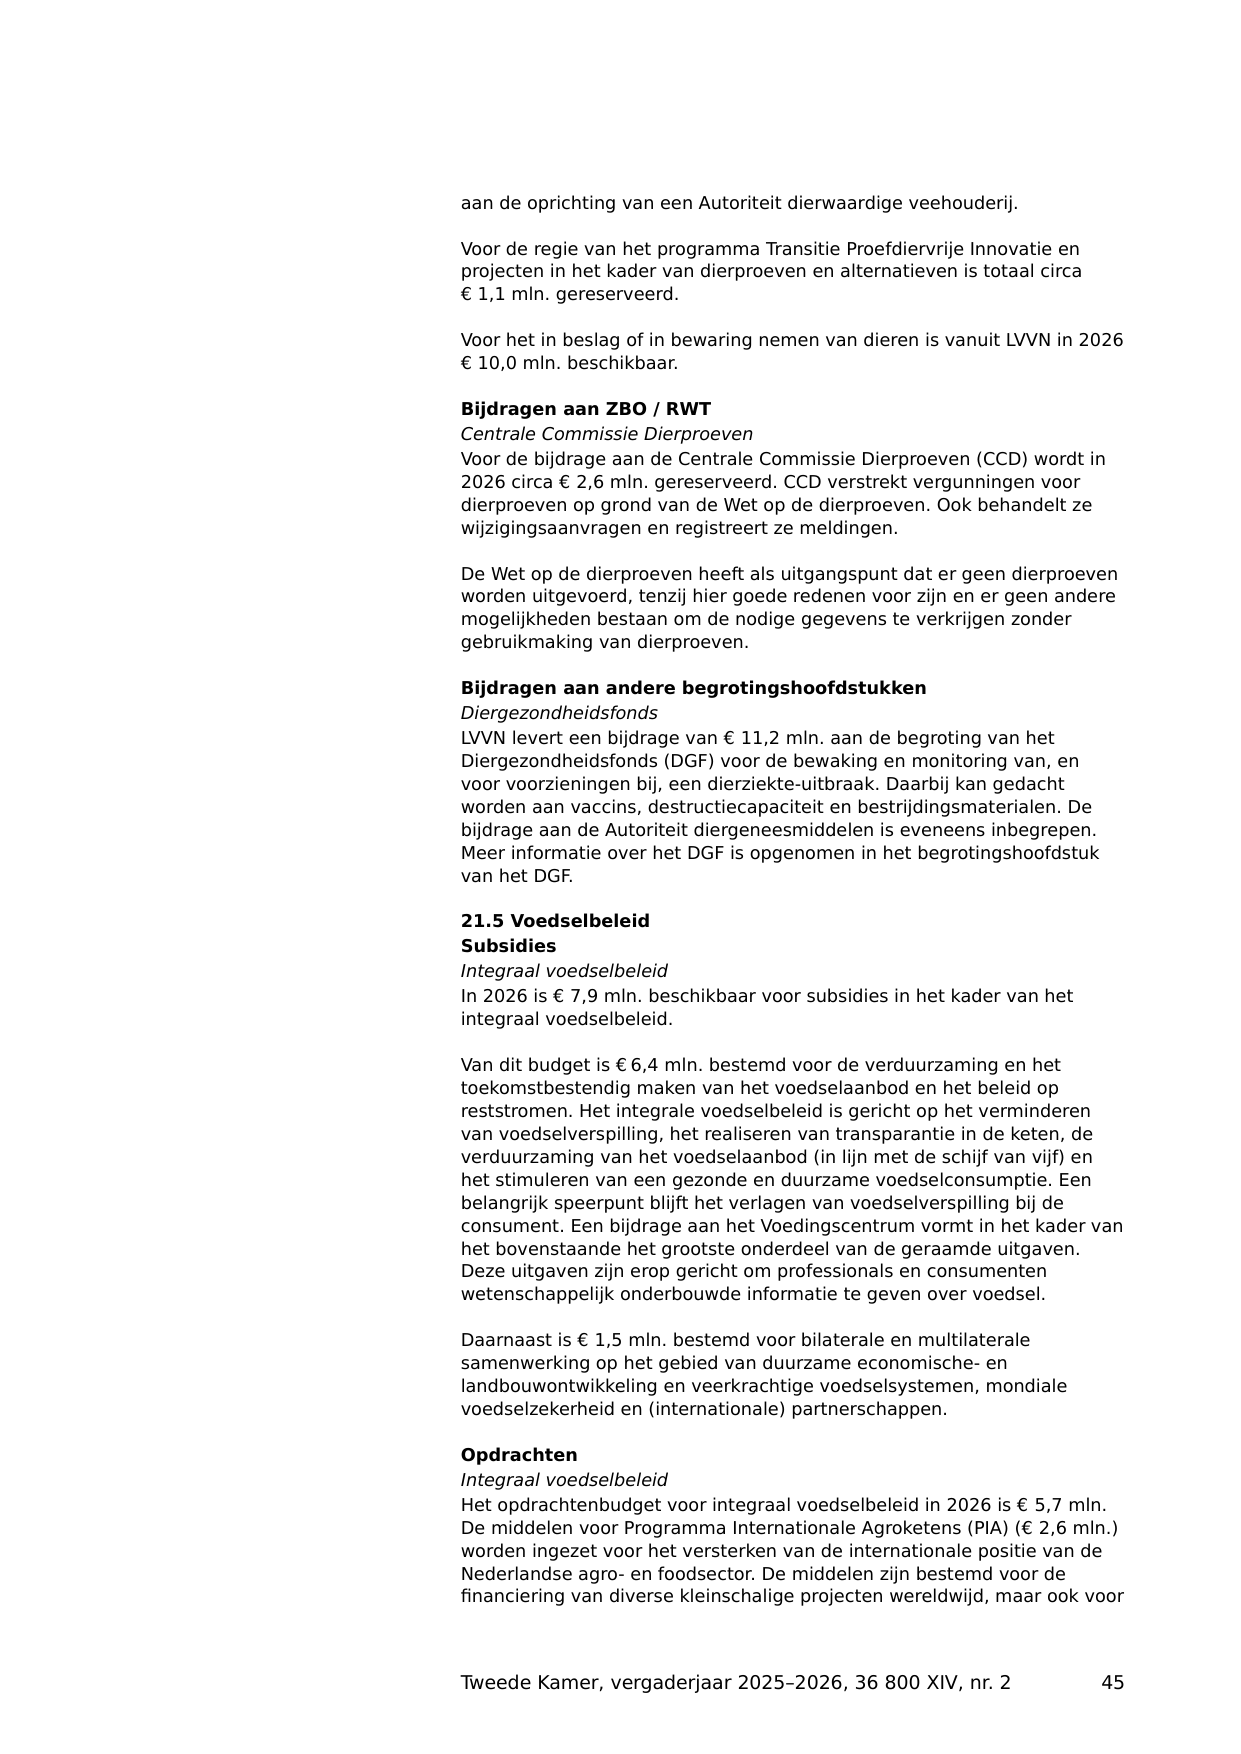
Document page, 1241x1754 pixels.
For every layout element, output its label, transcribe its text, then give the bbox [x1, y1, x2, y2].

text LVVN levert een bijdrage van € 11,2 mln. aan de begroting van het Diergezondheidsfonds (DGF) voor de bewaking en monitoring van, en voor voorzieningen bij, een dierziekte-uitbraak. Daarbij kan gedacht worden aan vaccins, destructiecapaciteit en bestrijdingsmaterialen. De bijdrage aan de Autoriteit diergeneesmiddelen is eveneens inbegrepen. Meer informatie over het DGF is opgenomen in het begrotingshoofdstuk van het DGF. [461, 726, 1125, 887]
text In 2026 is € 7,9 mln. beschikbaar voor subsidies in het kader van het integraal voedselbeleid. [461, 984, 1125, 1030]
text Bijdragen aan andere begrotingshoofdstukken [461, 676, 1125, 699]
text De Wet op de dierproeven heeft als uitgangspunt dat er geen dierproeven worden uitgevoerd, tenzij hier goede redenen voor zijn en er geen andere mogelijkheden bestaan om de nodige gegevens te verkrijgen zonder gebruikmaking van dierproeven. [461, 562, 1125, 653]
text Van dit budget is € 6,4 mln. bestemd voor de verduurzaming en het toekomstbestendig maken van het voedselaanbod en het beleid op reststromen. Het integrale voedselbeleid is gericht op het verminderen van voedselverspilling, het realiseren van transparantie in de keten, de verduurzaming van het voedselaanbod (in lijn met de schijf van vijf) en het stimuleren van een gezonde en duurzame voedselconsumptie. Een belangrijk speerpunt blijft het verlagen van voedselverspilling bij de consument. Een bijdrage aan het Voedingscentrum vormt in het kader van het bovenstaande het grootste onderdeel van de geraamde uitgaven. Deze uitgaven zijn erop gericht om professionals en consumenten wetenschappelijk onderbouwde informatie te geven over voedsel. [461, 1053, 1125, 1305]
text Bijdragen aan ZBO / RWT [461, 397, 1125, 420]
text Opdrachten [461, 1443, 1125, 1466]
text Centrale Commissie Dierproeven [461, 422, 1125, 445]
text Voor het in beslag of in bewaring nemen van dieren is vanuit LVVN in 2026 € 10,0 mln. beschikbaar. [461, 328, 1125, 374]
text Het opdrachtenbudget voor integraal voedselbeleid in 2026 is € 5,7 mln. De middelen voor Programma Internationale Agroketens (PIA) (€ 2,6 mln.) worden ingezet voor het versterken van de internationale positie van de Nederlandse agro- en foodsector. De middelen zijn bestemd voor de financiering van diverse kleinschalige projecten wereldwijd, maar ook voor [461, 1493, 1125, 1607]
text Daarnaast is € 1,5 mln. bestemd voor bilaterale en multilaterale samenwerking op het gebied van duurzame economische- en landbouwontwikkeling en veerkrachtige voedselsystemen, mondiale voedselzekerheid en (internationale) partnerschappen. [461, 1328, 1125, 1420]
text Integraal voedselbeleid [461, 959, 1125, 982]
text Voor de bijdrage aan de Centrale Commissie Dierproeven (CCD) wordt in 2026 circa € 2,6 mln. gereserveerd. CCD verstrekt vergunningen voor dierproeven op grond van de Wet op de dierproeven. Ook behandelt ze wijzigingsaanvragen en registreert ze meldingen. [461, 447, 1125, 539]
text Voor de regie van het programma Transitie Proefdiervrĳe Innovatie en projecten in het kader van dierproeven en alternatieven is totaal circa € 1,1 mln. gereserveerd. [461, 237, 1125, 305]
text Diergezondheidsfonds [461, 701, 1125, 724]
text aan de oprichting van een Autoriteit dierwaardige veehouderij. [461, 191, 1125, 214]
text Integraal voedselbeleid [461, 1468, 1125, 1491]
text 21.5 Voedselbeleid [461, 909, 1125, 932]
text Subsidies [461, 934, 1125, 957]
